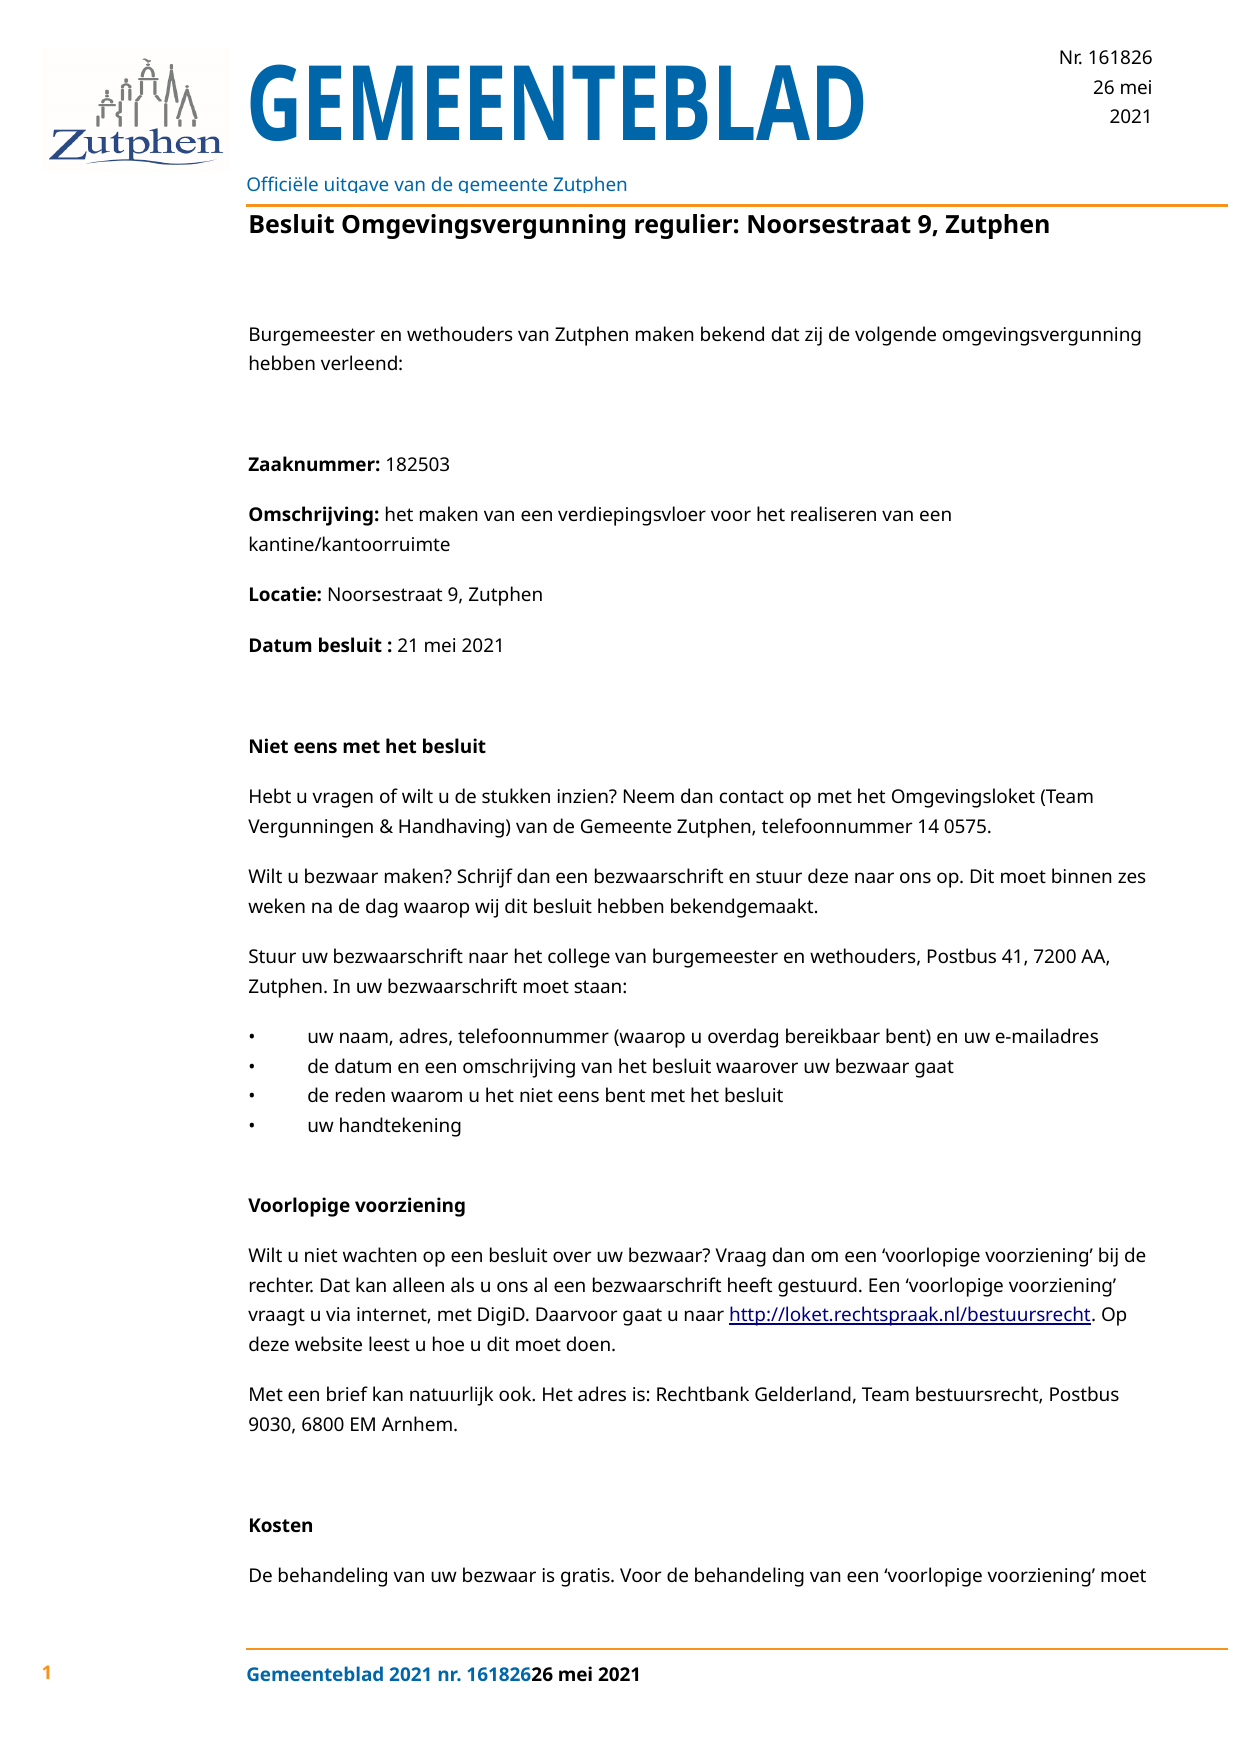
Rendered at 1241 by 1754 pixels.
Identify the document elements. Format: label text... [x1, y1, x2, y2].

text Wilt u bezwaar maken? Schrijf dan een bezwaarschrift en stuur deze naar ons op. Dit moet binnen zes weken na de dag waarop wij dit besluit hebben bekendgemaakt. [248, 863, 1152, 918]
list uw handtekening [248, 1112, 1152, 1138]
text Omschrijving: het maken van een verdiepingsvloer voor het realiseren van een kantine/kantoorruimte [248, 502, 1152, 557]
list uw naam, adres, telefoonnummer (waarop u overdag bereikbaar bent) en uw e-mailadres [248, 1023, 1152, 1049]
text De behandeling van uw bezwaar is gratis. Voor de behandeling van een ‘voorlopige voorziening’ moet [248, 1562, 1152, 1588]
text Met een brief kan natuurlijk ook. Het adres is: Rechtbank Gelderland, Team bestuursrecht, Postbus 9030, 6800 EM Arnhem. [248, 1382, 1152, 1437]
text Hebt u vragen of wilt u de stukken inzien? Neem dan contact op met het Omgevingsloket (Team Vergunningen & Handhaving) van de Gemeente Zutphen, telefoonnummer 14 0575. [248, 783, 1152, 838]
text Kosten [248, 1512, 1152, 1538]
picture [41, 47, 231, 172]
text Datum besluit : 21 mei 2021 [248, 632, 1152, 658]
text Besluit Omgevingsvergunning regulier: Noorsestraat 9, Zutphen [248, 207, 1152, 241]
text Zaaknummer: 182503 [248, 451, 1152, 477]
text Wilt u niet wachten op een besluit over uw bezwaar? Vraag dan om een ‘voorlopige voorziening’ bij de rechter. Dat kan alleen als u ons al een bezwaarschrift heeft gestuurd. Een ‘voorlopige voorziening’ vraagt u via internet, met DigiD. Daarvoor gaat u naar http://loket.rechtspraak.nl/bestuursrecht. Op deze website leest u hoe u dit moet doen. [248, 1242, 1152, 1357]
text Burgemeester en wethouders van Zutphen maken bekend dat zij de volgende omgevingsvergunning hebben verleend: [248, 321, 1152, 376]
text Locatie: Noorsestraat 9, Zutphen [248, 582, 1152, 607]
text Voorlopige voorziening [248, 1192, 1152, 1218]
list de reden waarom u het niet eens bent met het besluit [248, 1082, 1152, 1108]
text Niet eens met het besluit [248, 733, 1152, 758]
text Stuur uw bezwaarschrift naar het college van burgemeester en wethouders, Postbus 41, 7200 AA, Zutphen. In uw bezwaarschrift moet staan: [248, 943, 1152, 998]
list de datum en een omschrijving van het besluit waarover uw bezwaar gaat [248, 1053, 1152, 1078]
